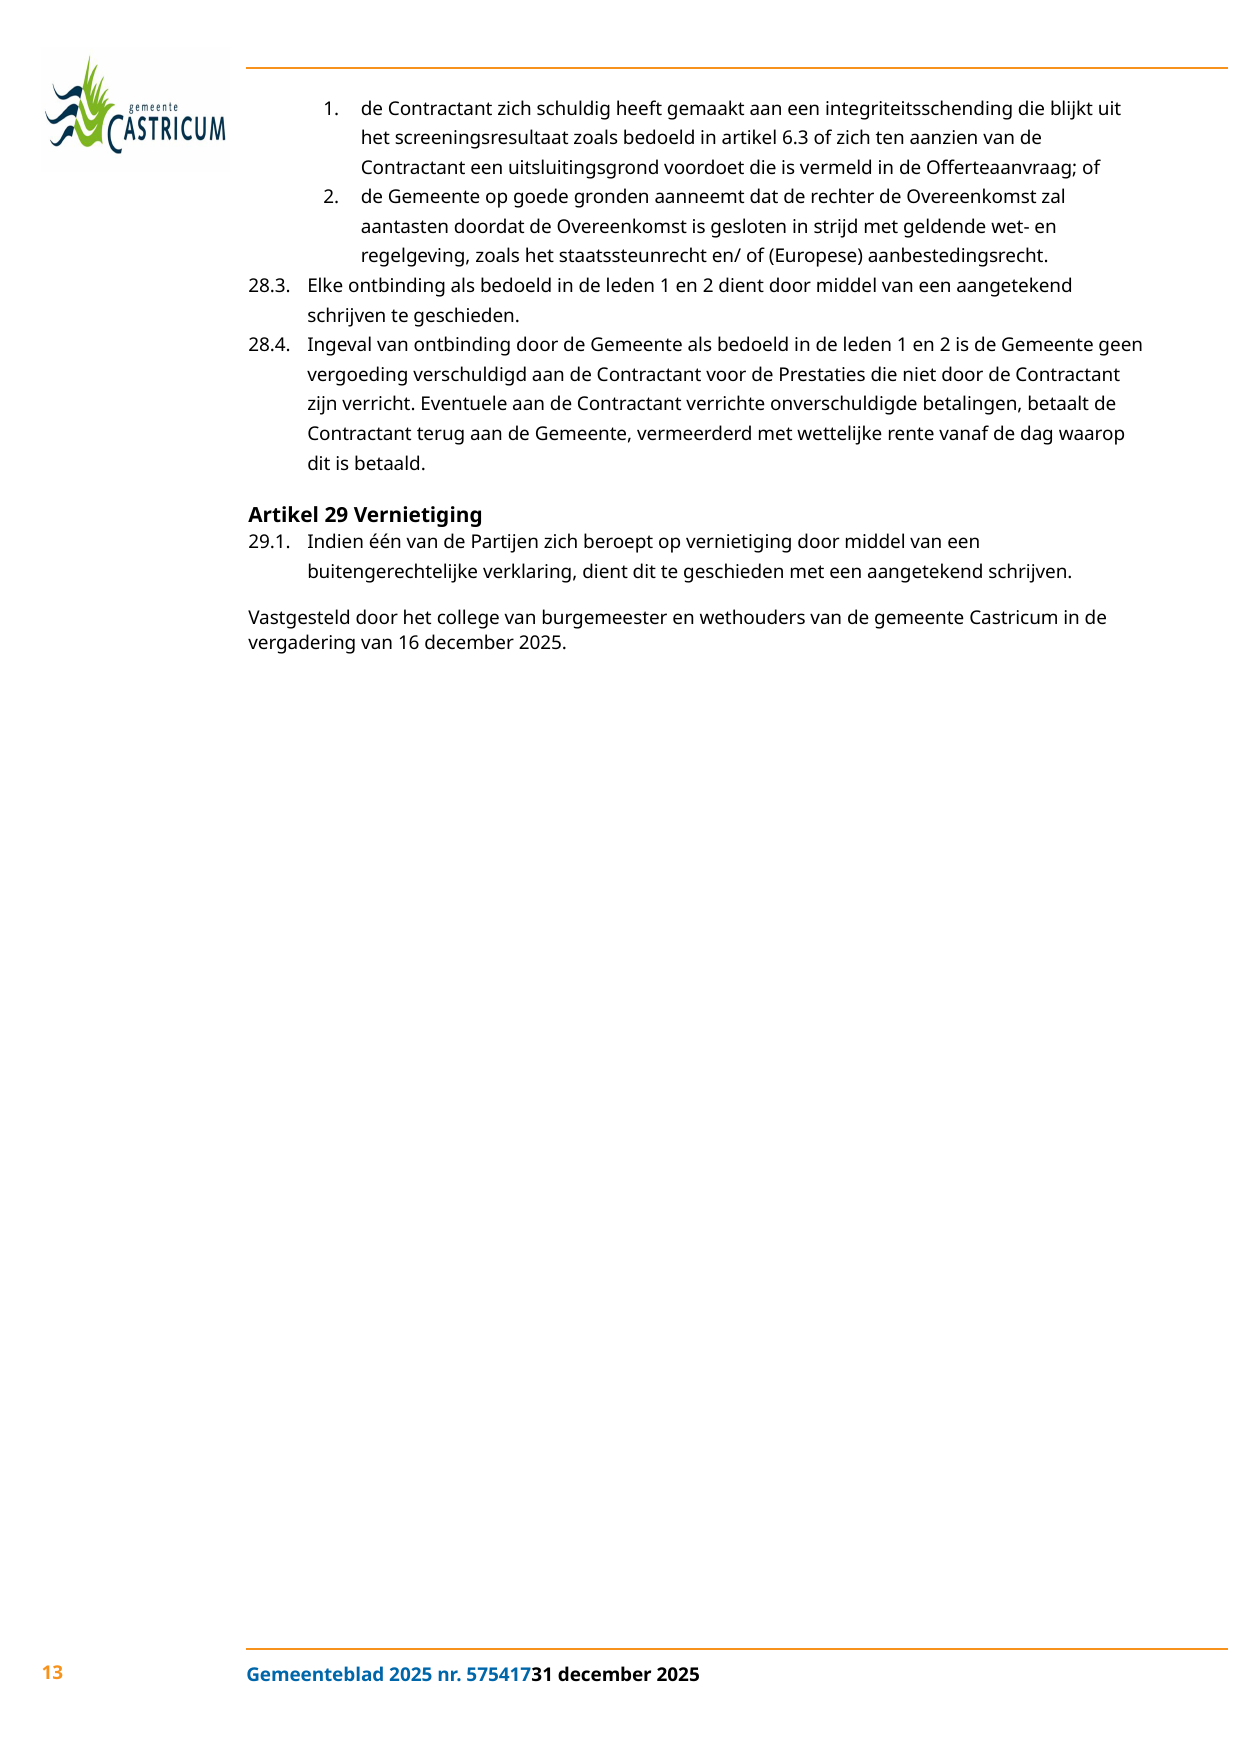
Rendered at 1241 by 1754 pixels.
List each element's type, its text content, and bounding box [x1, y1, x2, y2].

text Artikel 29 Vernietiging [248, 500, 1152, 529]
list Ingeval van ontbinding door de Gemeente als bedoeld in de leden 1 en 2 is de Gemeente geen vergoeding verschuldigd aan de Contractant voor de Prestaties die niet door de Contractant zijn verricht. Eventuele aan de Contractant verrichte onverschuldigde betalingen, betaalt de Contractant terug aan de Gemeente, vermeerderd met wettelijke rente vanaf de dag waarop dit is betaald. [248, 331, 1152, 476]
list de Contractant zich schuldig heeft gemaakt aan een integriteitsschending die blijkt uit het screeningsresultaat zoals bedoeld in artikel 6.3 of zich ten aanzien van de Contractant een uitsluitingsgrond voordoet die is vermeld in de Offerteaanvraag; of [323, 95, 1152, 180]
list de Gemeente op goede gronden aanneemt dat de rechter de Overeenkomst zal aantasten doordat de Overeenkomst is gesloten in strijd met geldende wet- en regelgeving, zoals het staatssteunrecht en/ of (Europese) aanbestedingsrecht. [323, 183, 1152, 268]
list Indien één van de Partijen zich beroept op vernietiging door middel van een buitengerechtelijke verklaring, dient dit te geschieden met een aangetekend schrijven. [248, 529, 1152, 584]
list Elke ontbinding als bedoeld in de leden 1 en 2 dient door middel van een aangetekend schrijven te geschieden. [248, 272, 1152, 328]
text Vastgesteld door het college van burgemeester en wethouders van de gemeente Castricum in de vergadering van 16 december 2025. [248, 604, 1152, 655]
picture [41, 47, 231, 172]
